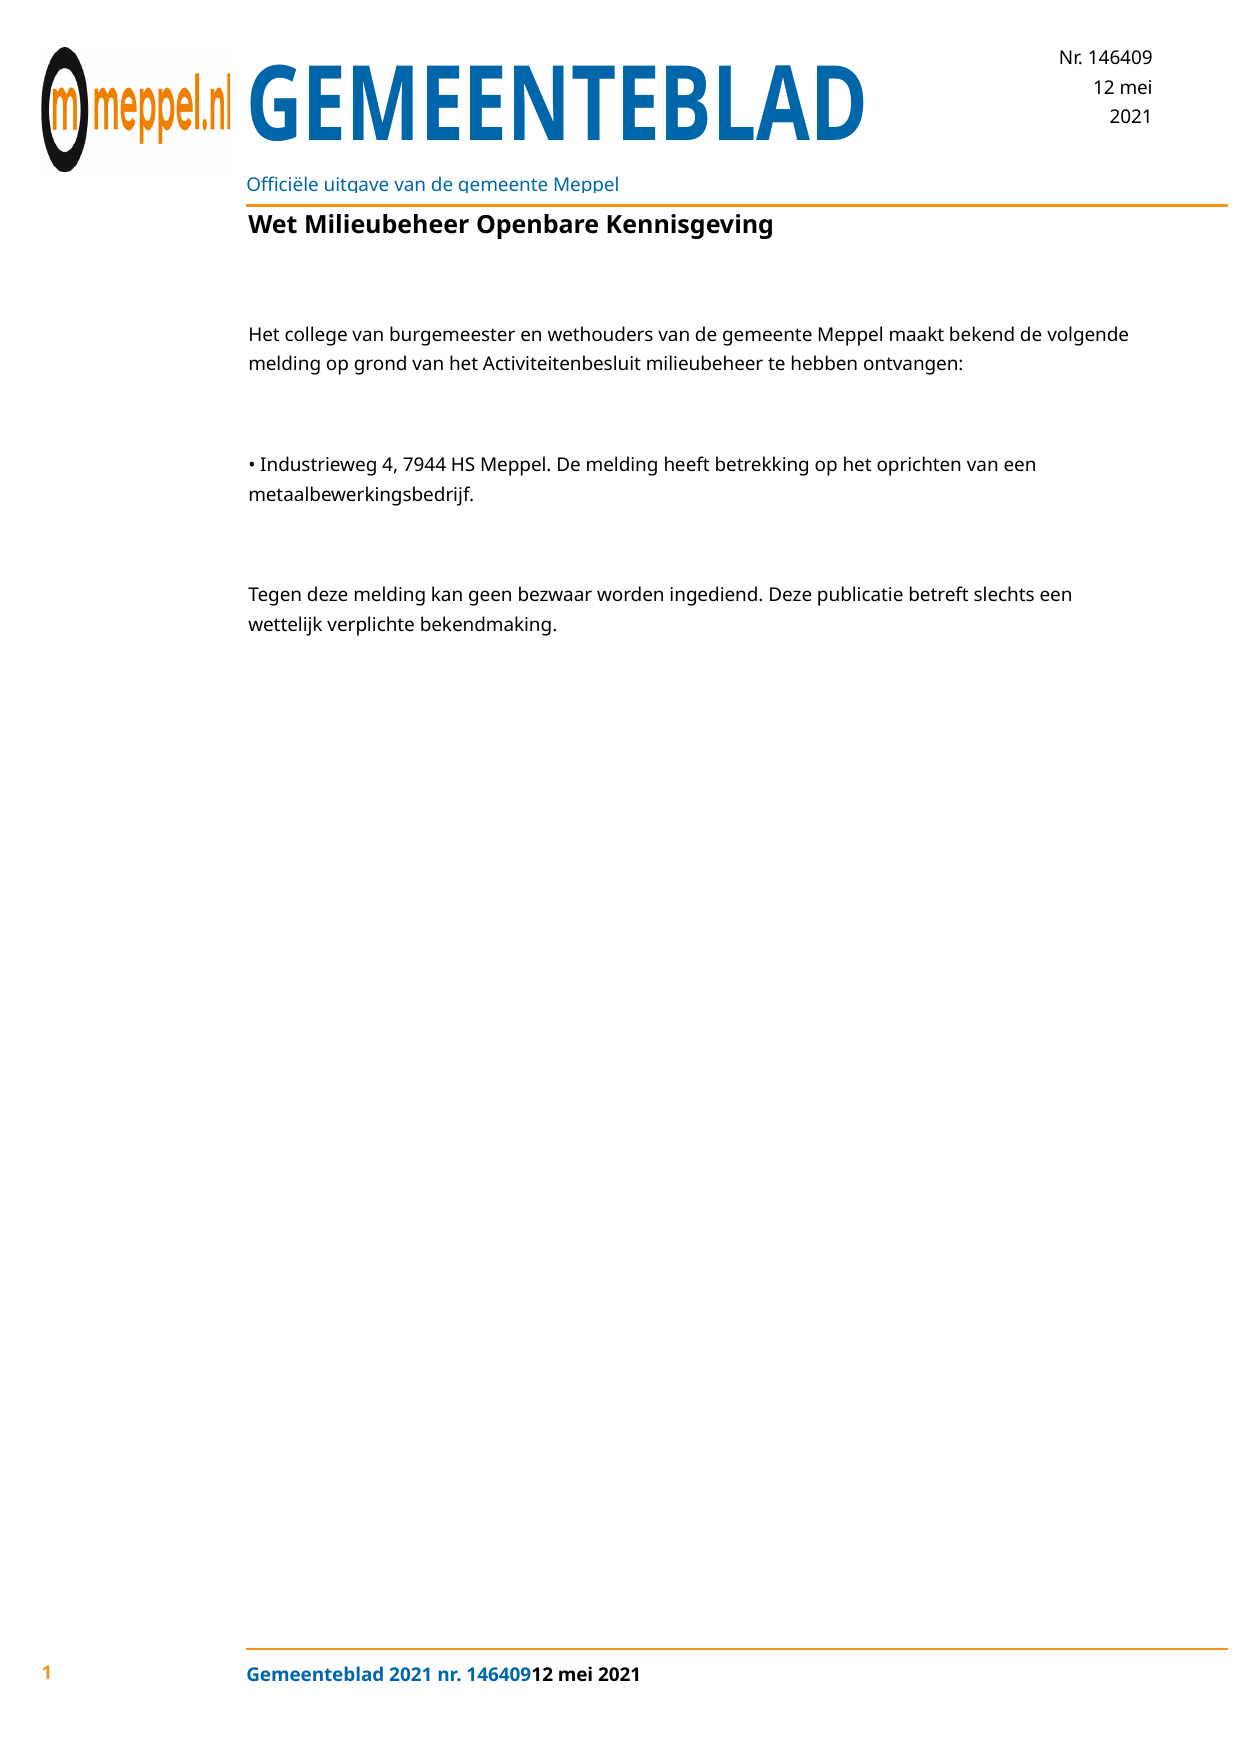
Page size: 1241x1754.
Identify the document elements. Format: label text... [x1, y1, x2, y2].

text • Industrieweg 4, 7944 HS Meppel. De melding heeft betrekking op het oprichten van een metaalbewerkingsbedrijf. [248, 451, 1152, 506]
picture [41, 47, 231, 172]
text Het college van burgemeester en wethouders van de gemeente Meppel maakt bekend de volgende melding op grond van het Activiteitenbesluit milieubeheer te hebben ontvangen: [248, 321, 1152, 376]
text Tegen deze melding kan geen bezwaar worden ingediend. Deze publicatie betreft slechts een wettelijk verplichte bekendmaking. [248, 582, 1152, 637]
text Wet Milieubeheer Openbare Kennisgeving [248, 207, 1152, 241]
